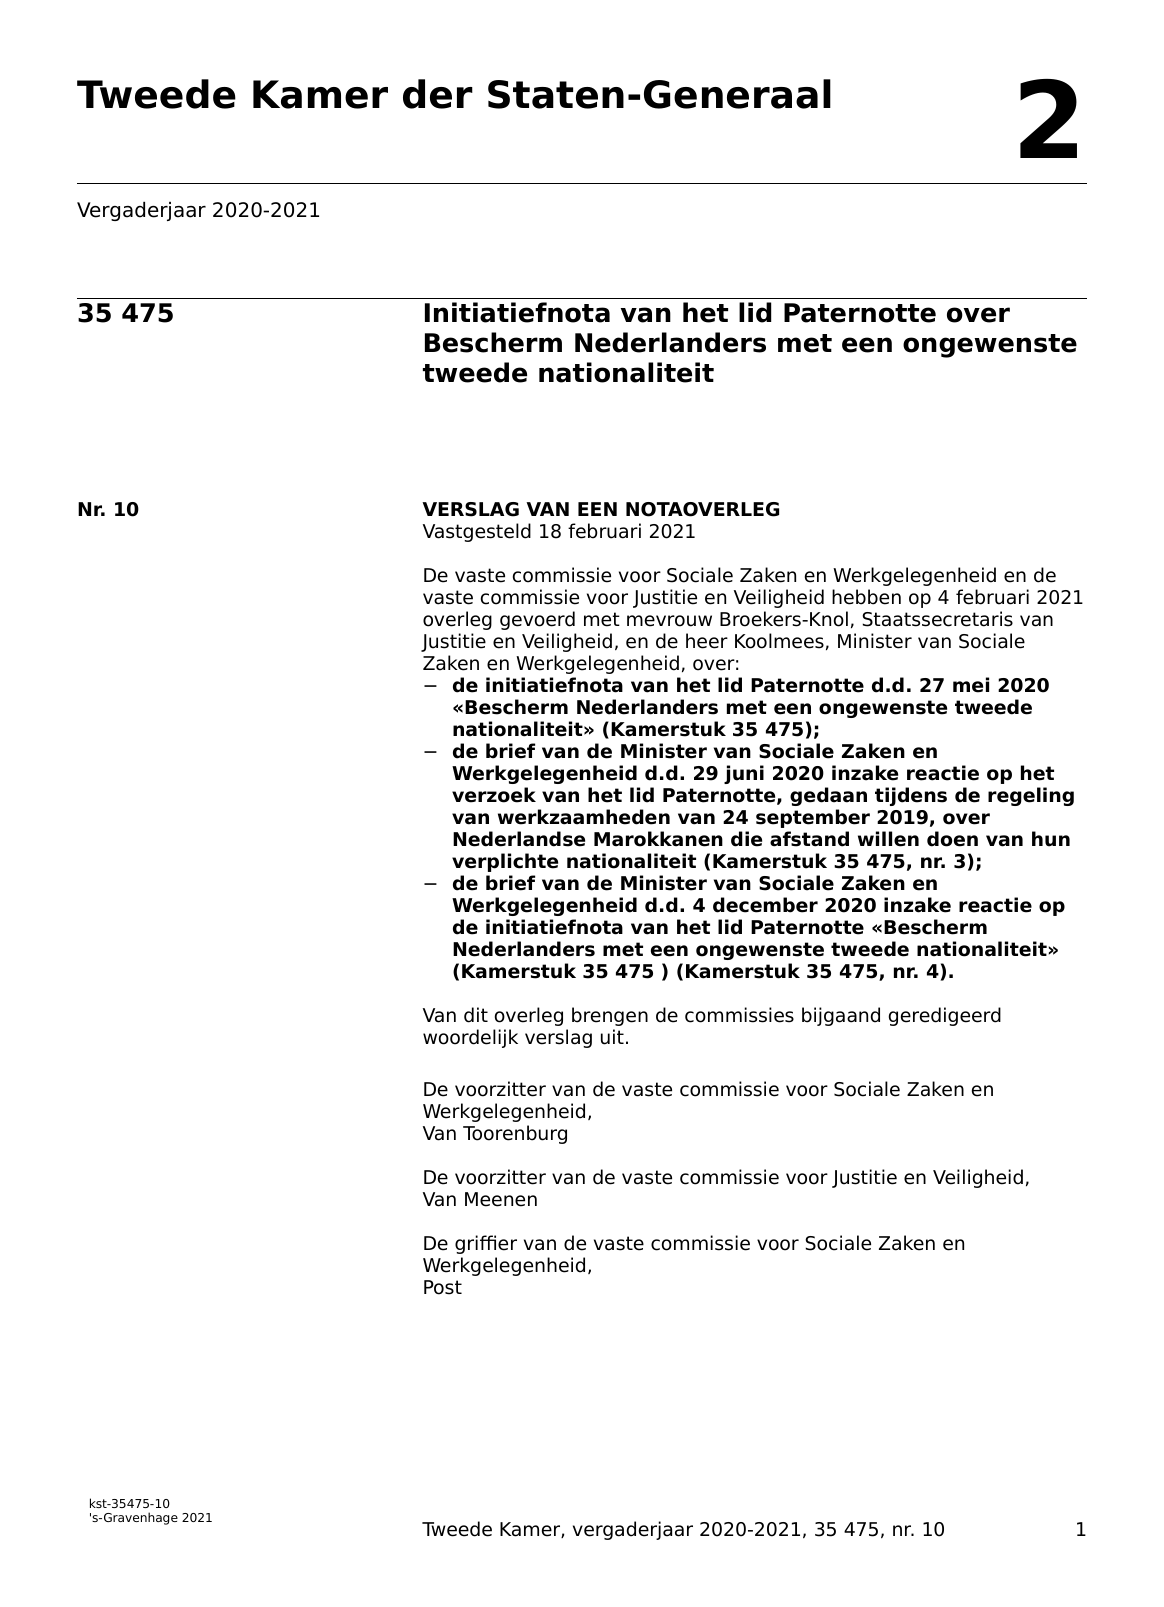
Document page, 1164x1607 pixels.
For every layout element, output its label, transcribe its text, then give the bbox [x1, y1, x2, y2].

text − de initiatiefnota van het lid Paternotte d.d. 27 mei 2020 «Bescherm Nederlanders met een ongewenste tweede nationaliteit» (Kamerstuk 35 475); [422, 675, 1087, 741]
text Vastgesteld 18 februari 2021 [422, 521, 1087, 543]
table_cell Vergaderjaar 2020-2021 [77, 184, 1087, 298]
text De voorzitter van de vaste commissie voor Justitie en Veiligheid, Van Meenen [422, 1167, 1087, 1211]
table_header 2 [886, 59, 1087, 183]
subtitle 35 475 Initiatiefnota van het lid Paternotte over Bescherm Nederlanders met een ongewenste tweede nationaliteit [77, 299, 1087, 388]
table_header Tweede Kamer der Staten-Generaal [77, 59, 886, 183]
text De vaste commissie voor Sociale Zaken en Werkgelegenheid en de vaste commissie voor Justitie en Veiligheid hebben op 4 februari 2021 overleg gevoerd met mevrouw Broekers-Knol, Staatssecretaris van Justitie en Veiligheid, en de heer Koolmees, Minister van Sociale Zaken en Werkgelegenheid, over: [422, 565, 1087, 675]
text 's-Gravenhage 2021 [88, 1511, 323, 1525]
text De voorzitter van de vaste commissie voor Sociale Zaken en Werkgelegenheid, Van Toorenburg [422, 1079, 1087, 1145]
text kst-35475-10 [88, 1497, 323, 1511]
subtitle Nr. 10 VERSLAG VAN EEN NOTAOVERLEG [77, 499, 1087, 521]
text − de brief van de Minister van Sociale Zaken en Werkgelegenheid d.d. 29 juni 2020 inzake reactie op het verzoek van het lid Paternotte, gedaan tijdens de regeling van werkzaamheden van 24 september 2019, over Nederlandse Marokkanen die afstand willen doen van hun verplichte nationaliteit (Kamerstuk 35 475, nr. 3); [422, 741, 1087, 873]
text De griffier van de vaste commissie voor Sociale Zaken en Werkgelegenheid, Post [422, 1233, 1087, 1299]
text Van dit overleg brengen de commissies bijgaand geredigeerd woordelijk verslag uit. [422, 1005, 1087, 1049]
text − de brief van de Minister van Sociale Zaken en Werkgelegenheid d.d. 4 december 2020 inzake reactie op de initiatiefnota van het lid Paternotte «Bescherm Nederlanders met een ongewenste tweede nationaliteit» (Kamerstuk 35 475 ) (Kamerstuk 35 475, nr. 4). [422, 873, 1087, 983]
